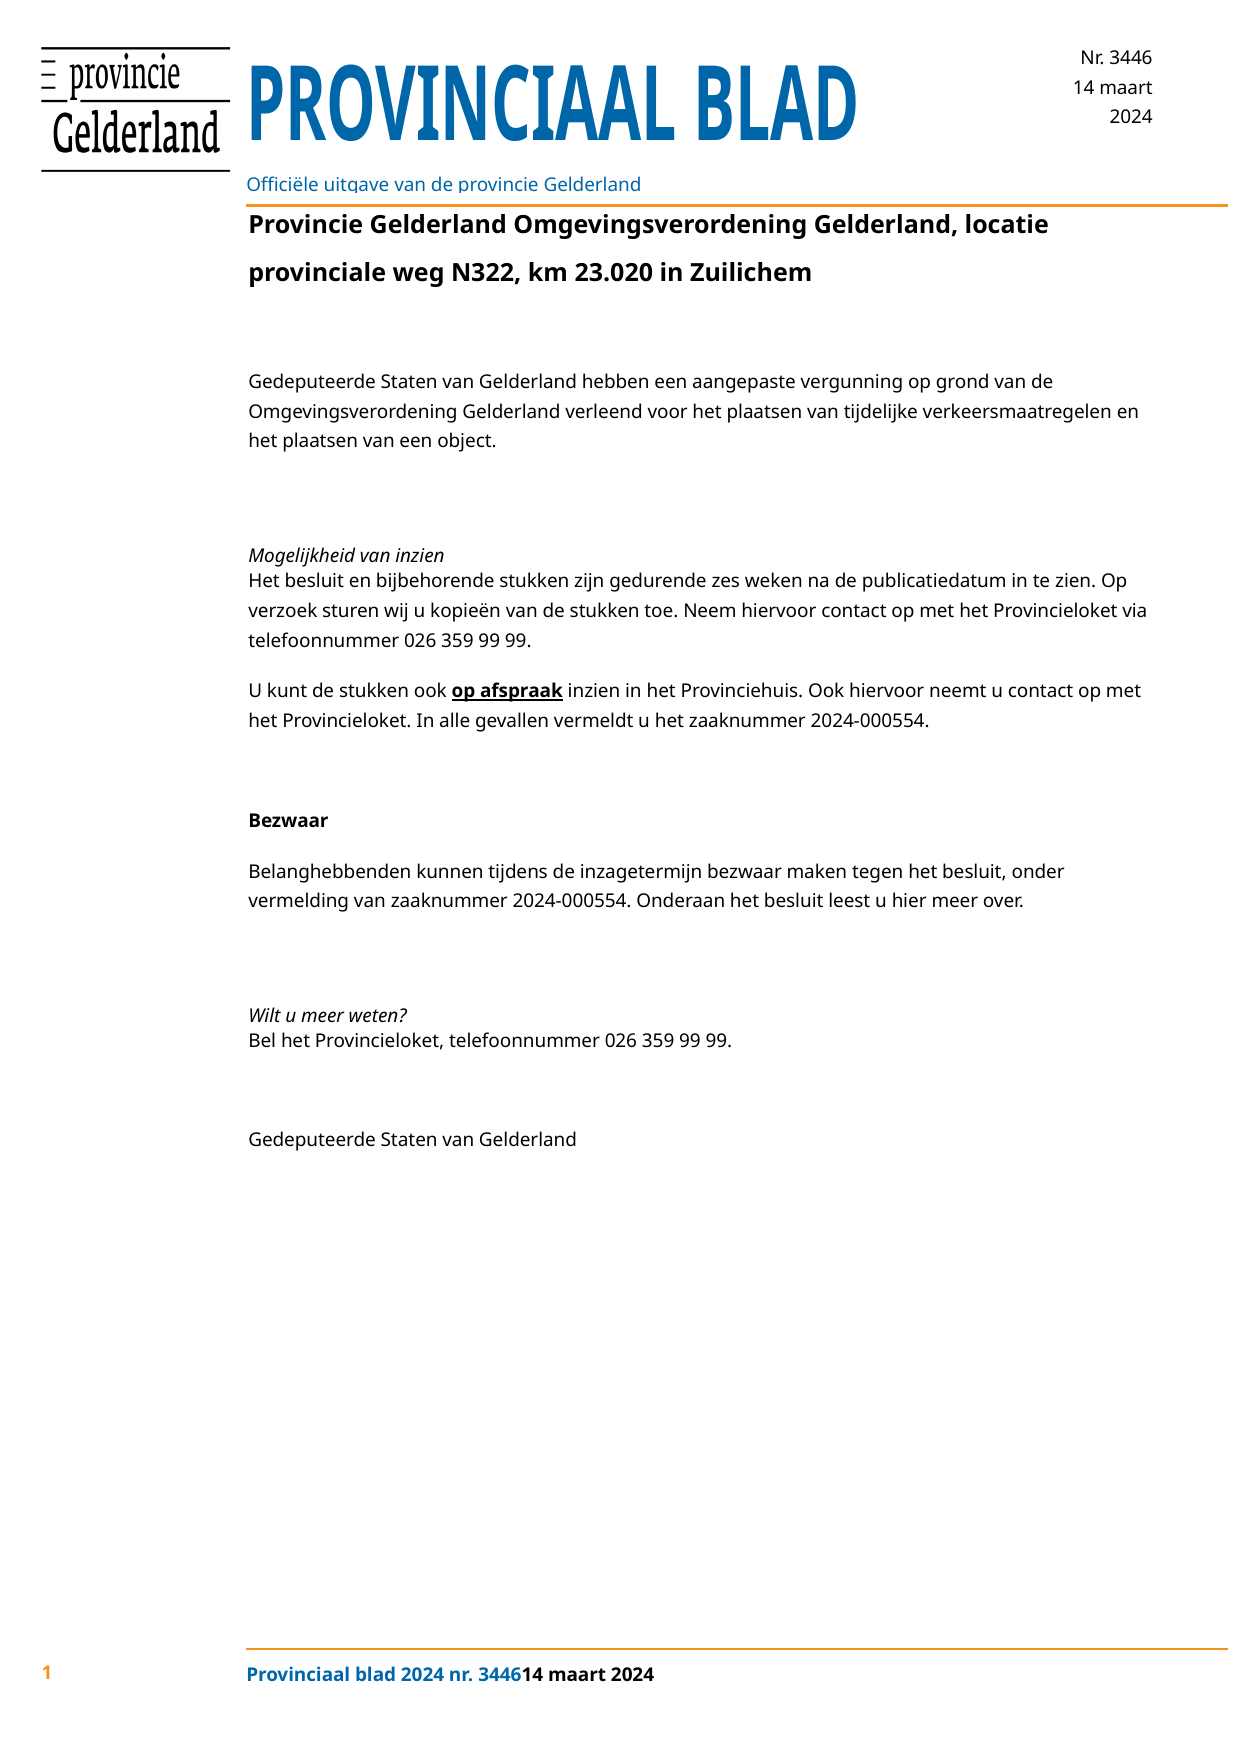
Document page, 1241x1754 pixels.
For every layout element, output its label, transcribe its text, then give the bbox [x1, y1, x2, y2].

text U kunt de stukken ook op afspraak inzien in het Provinciehuis. Ook hiervoor neemt u contact op met het Provincieloket. In alle gevallen vermeldt u het zaaknummer 2024-000554. [248, 677, 1152, 732]
text Bezwaar [248, 808, 1152, 833]
text Provincie Gelderland Omgevingsverordening Gelderland, locatie provinciale weg N322, km 23.020 in Zuilichem [248, 207, 1152, 288]
text Het besluit en bijbehorende stukken zijn gedurende zes weken na de publicatiedatum in te zien. Op verzoek sturen wij u kopieën van de stukken toe. Neem hiervoor contact op met het Provincieloket via telefoonnummer 026 359 99 99. [248, 568, 1152, 652]
text Mogelijkheid van inzien [248, 542, 1152, 568]
text Bel het Provincieloket, telefoonnummer 026 359 99 99. [248, 1028, 1152, 1053]
picture [41, 47, 231, 172]
text Wilt u meer weten? [248, 1002, 1152, 1028]
text Gedeputeerde Staten van Gelderland hebben een aangepaste vergunning op grond van de Omgevingsverordening Gelderland verleend voor het plaatsen van tijdelijke verkeersmaatregelen en het plaatsen van een object. [248, 368, 1152, 453]
text Belanghebbenden kunnen tijdens de inzagetermijn bezwaar maken tegen het besluit, onder vermelding van zaaknummer 2024-000554. Onderaan het besluit leest u hier meer over. [248, 858, 1152, 913]
text Gedeputeerde Staten van Gelderland [248, 1126, 1152, 1152]
